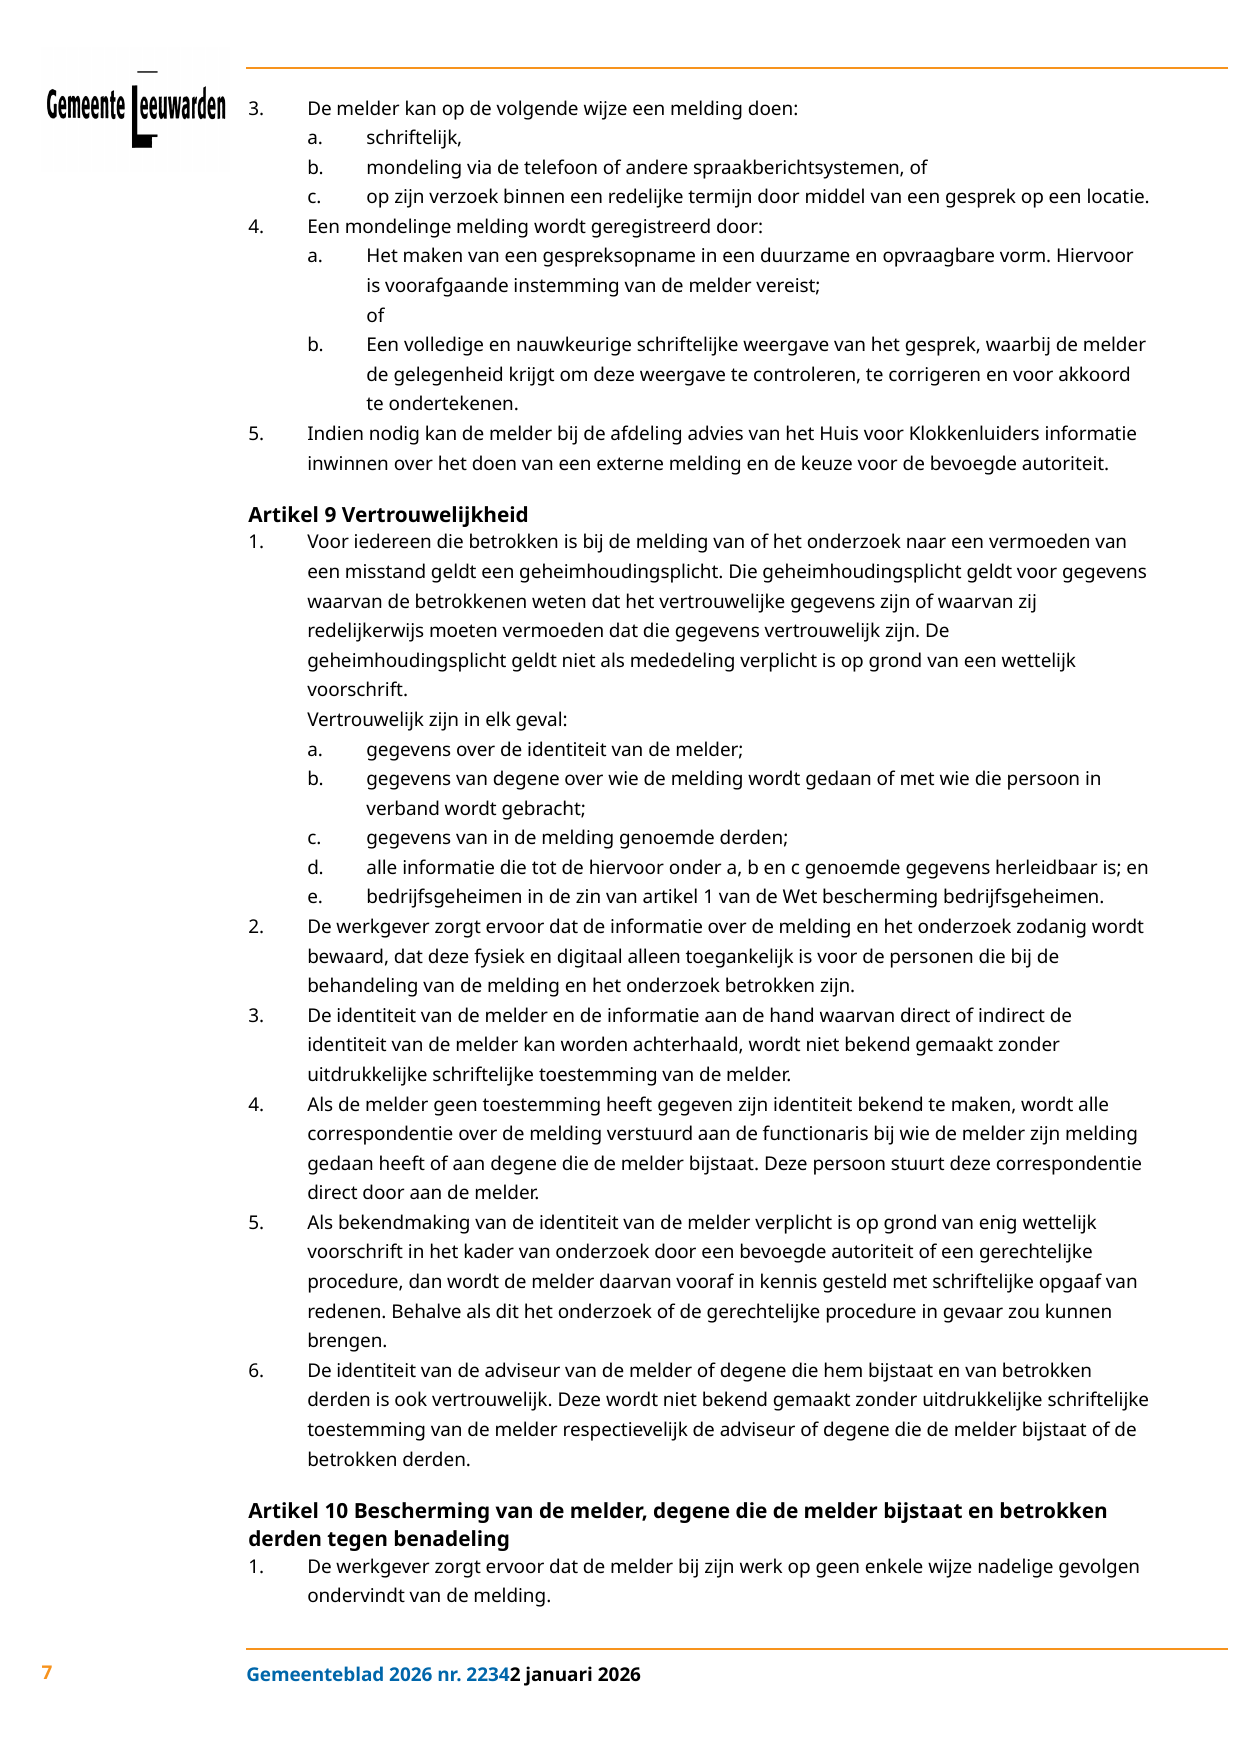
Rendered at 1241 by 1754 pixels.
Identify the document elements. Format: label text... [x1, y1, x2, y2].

list De melder kan op de volgende wijze een melding doen: [248, 95, 1152, 121]
picture [41, 47, 231, 172]
list Een volledige en nauwkeurige schriftelijke weergave van het gesprek, waarbij de melder de gelegenheid krijgt om deze weergave te controleren, te corrigeren en voor akkoord te ondertekenen. [307, 331, 1152, 416]
list mondeling via de telefoon of andere spraakberichtsystemen, of [307, 154, 1152, 180]
list of [307, 302, 1152, 328]
list De werkgever zorgt ervoor dat de informatie over de melding en het onderzoek zodanig wordt bewaard, dat deze fysiek en digitaal alleen toegankelijk is voor de personen die bij de behandeling van de melding en het onderzoek betrokken zijn. [248, 913, 1152, 998]
text Artikel 10 Bescherming van de melder, degene die de melder bijstaat en betrokken derden tegen benadeling [248, 1496, 1152, 1553]
list Het maken van een gespreksopname in een duurzame en opvraagbare vorm. Hiervoor is voorafgaande instemming van de melder vereist; [307, 243, 1152, 298]
list gegevens over de identiteit van de melder; [307, 736, 1152, 761]
list Een mondelinge melding wordt geregistreerd door: [248, 213, 1152, 239]
list gegevens van in de melding genoemde derden; [307, 824, 1152, 850]
list op zijn verzoek binnen een redelijke termijn door middel van een gesprek op een locatie. [307, 183, 1152, 209]
list alle informatie die tot de hiervoor onder a, b en c genoemde gegevens herleidbaar is; en [307, 854, 1152, 880]
list bedrijfsgeheimen in de zin van artikel 1 van de Wet bescherming bedrijfsgeheimen. [307, 884, 1152, 909]
list Als bekendmaking van de identiteit van de melder verplicht is op grond van enig wettelijk voorschrift in het kader van onderzoek door een bevoegde autoriteit of een gerechtelijke procedure, dan wordt de melder daarvan vooraf in kennis gesteld met schriftelijke opgaaf van redenen. Behalve als dit het onderzoek of de gerechtelijke procedure in gevaar zou kunnen brengen. [248, 1209, 1152, 1353]
text Artikel 9 Vertrouwelijkheid [248, 500, 1152, 529]
list Vertrouwelijk zijn in elk geval: [248, 706, 1152, 732]
list gegevens van degene over wie de melding wordt gedaan of met wie die persoon in verband wordt gebracht; [307, 765, 1152, 821]
list Voor iedereen die betrokken is bij de melding van of het onderzoek naar een vermoeden van een misstand geldt een geheimhoudingsplicht. Die geheimhoudingsplicht geldt voor gegevens waarvan de betrokkenen weten dat het vertrouwelijke gegevens zijn of waarvan zij redelijkerwijs moeten vermoeden dat die gegevens vertrouwelijk zijn. De geheimhoudingsplicht geldt niet als mededeling verplicht is op grond van een wettelijk voorschrift. [248, 529, 1152, 702]
list Als de melder geen toestemming heeft gegeven zijn identiteit bekend te maken, wordt alle correspondentie over de melding verstuurd aan de functionaris bij wie de melder zijn melding gedaan heeft of aan degene die de melder bijstaat. Deze persoon stuurt deze correspondentie direct door aan de melder. [248, 1091, 1152, 1205]
list schriftelijk, [307, 124, 1152, 150]
list De identiteit van de melder en de informatie aan de hand waarvan direct of indirect de identiteit van de melder kan worden achterhaald, wordt niet bekend gemaakt zonder uitdrukkelijke schriftelijke toestemming van de melder. [248, 1002, 1152, 1087]
list De werkgever zorgt ervoor dat de melder bij zijn werk op geen enkele wijze nadelige gevolgen ondervindt van de melding. [248, 1553, 1152, 1608]
list Indien nodig kan de melder bij de afdeling advies van het Huis voor Klokkenluiders informatie inwinnen over het doen van een externe melding en de keuze voor de bevoegde autoriteit. [248, 420, 1152, 476]
list De identiteit van de adviseur van de melder of degene die hem bijstaat en van betrokken derden is ook vertrouwelijk. Deze wordt niet bekend gemaakt zonder uitdrukkelijke schriftelijke toestemming van de melder respectievelijk de adviseur of degene die de melder bijstaat of de betrokken derden. [248, 1357, 1152, 1471]
